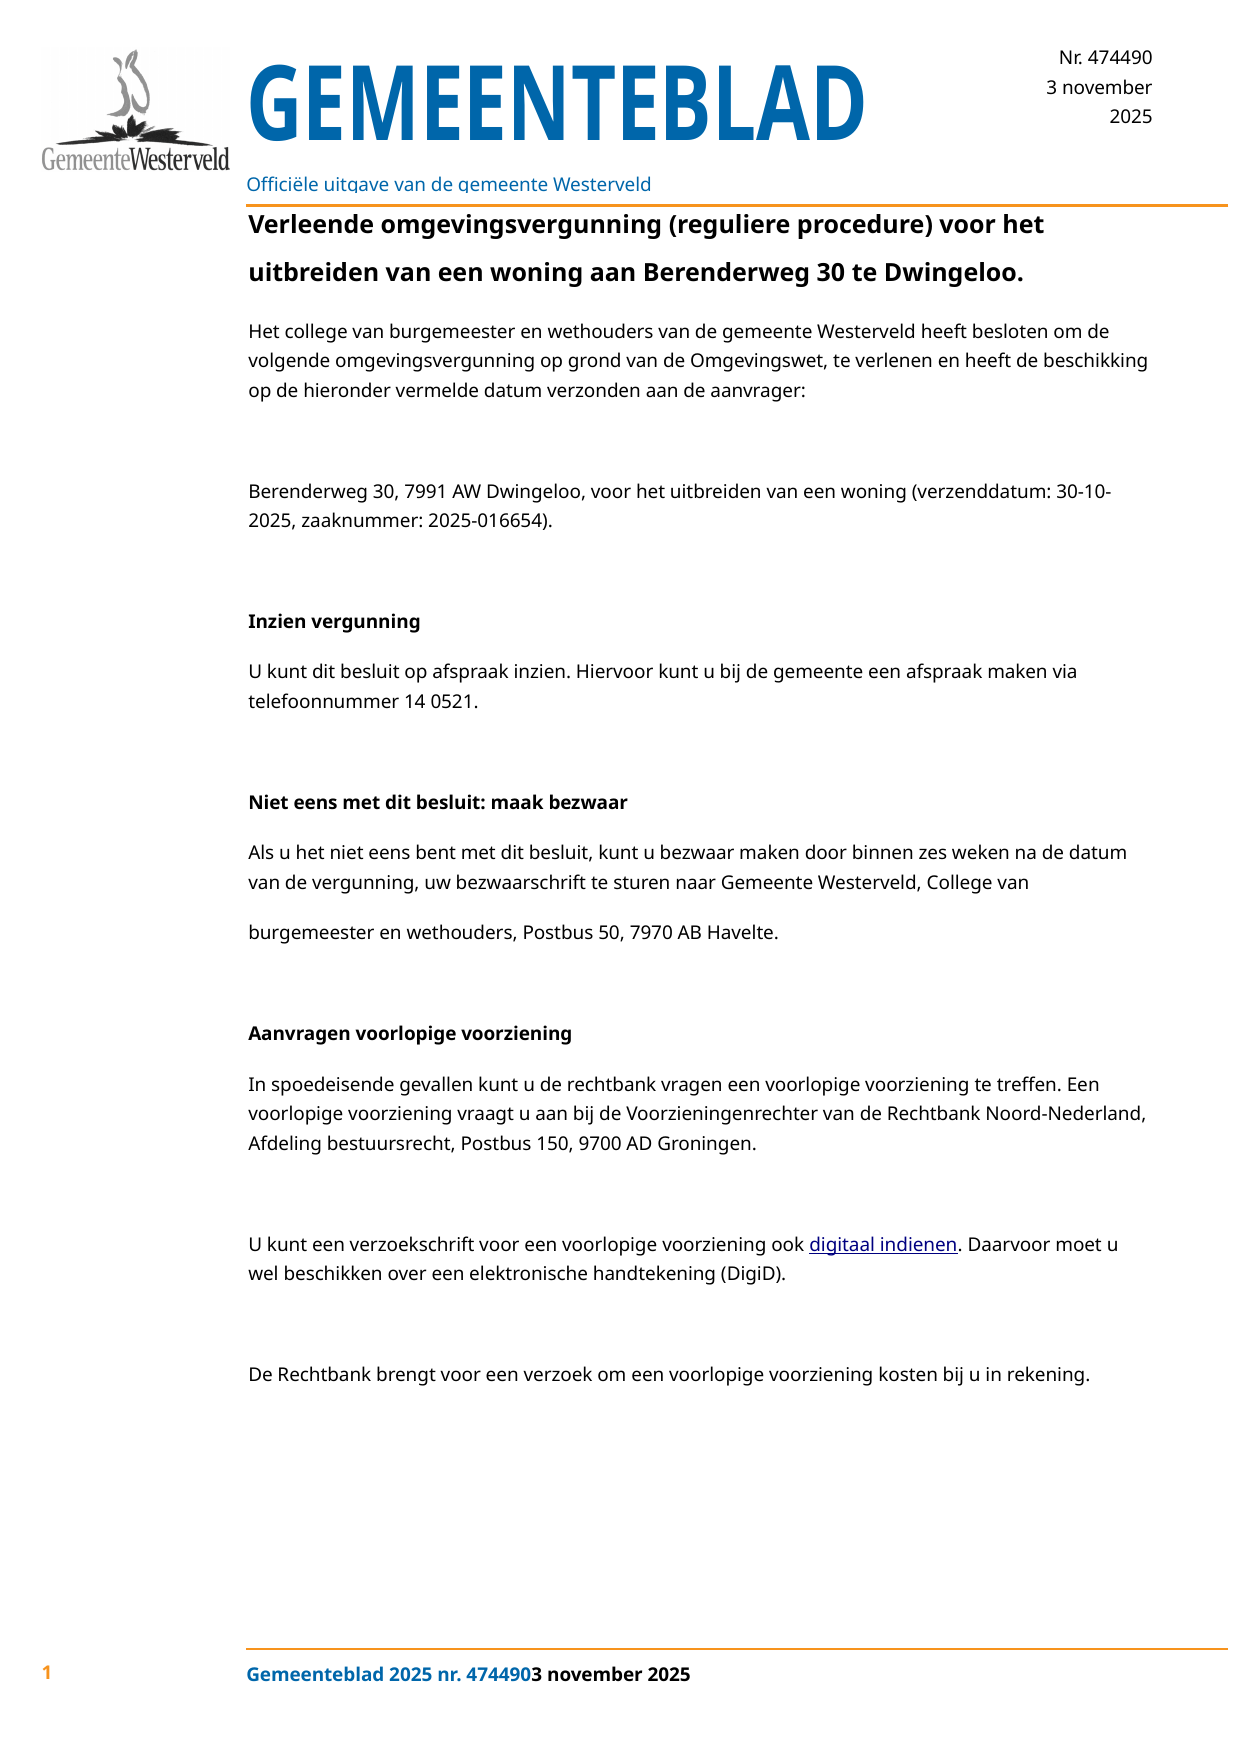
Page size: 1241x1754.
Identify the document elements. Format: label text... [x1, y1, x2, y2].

text Aanvragen voorlopige voorziening [248, 1020, 1152, 1046]
text In spoedeisende gevallen kunt u de rechtbank vragen een voorlopige voorziening te treffen. Een voorlopige voorziening vraagt u aan bij de Voorzieningenrechter van de Rechtbank Noord-Nederland, Afdeling bestuursrecht, Postbus 150, 9700 AD Groningen. [248, 1071, 1152, 1156]
text Verleende omgevingsvergunning (reguliere procedure) voor het uitbreiden van een woning aan Berenderweg 30 te Dwingeloo. [248, 207, 1152, 288]
text Als u het niet eens bent met dit besluit, kunt u bezwaar maken door binnen zes weken na de datum van de vergunning, uw bezwaarschrift te sturen naar Gemeente Westerveld, College van [248, 839, 1152, 895]
picture [41, 47, 231, 172]
text U kunt een verzoekschrift voor een voorlopige voorziening ook digitaal indienen. Daarvoor moet u wel beschikken over een elektronische handtekening (DigiD). [248, 1231, 1152, 1286]
text Het college van burgemeester en wethouders van de gemeente Westerveld heeft besloten om de volgende omgevingsvergunning op grond van de Omgevingswet, te verlenen en heeft de beschikking op de hieronder vermelde datum verzonden aan de aanvrager: [248, 318, 1152, 403]
text Berenderweg 30, 7991 AW Dwingeloo, voor het uitbreiden van een woning (verzenddatum: 30-10-2025, zaaknummer: 2025-016654). [248, 478, 1152, 533]
text De Rechtbank brengt voor een verzoek om een voorlopige voorziening kosten bij u in rekening. [248, 1361, 1152, 1387]
text Niet eens met dit besluit: maak bezwaar [248, 789, 1152, 815]
text burgemeester en wethouders, Postbus 50, 7970 AB Havelte. [248, 919, 1152, 945]
text U kunt dit besluit op afspraak inzien. Hiervoor kunt u bij de gemeente een afspraak maken via telefoonnummer 14 0521. [248, 659, 1152, 714]
text Inzien vergunning [248, 608, 1152, 634]
